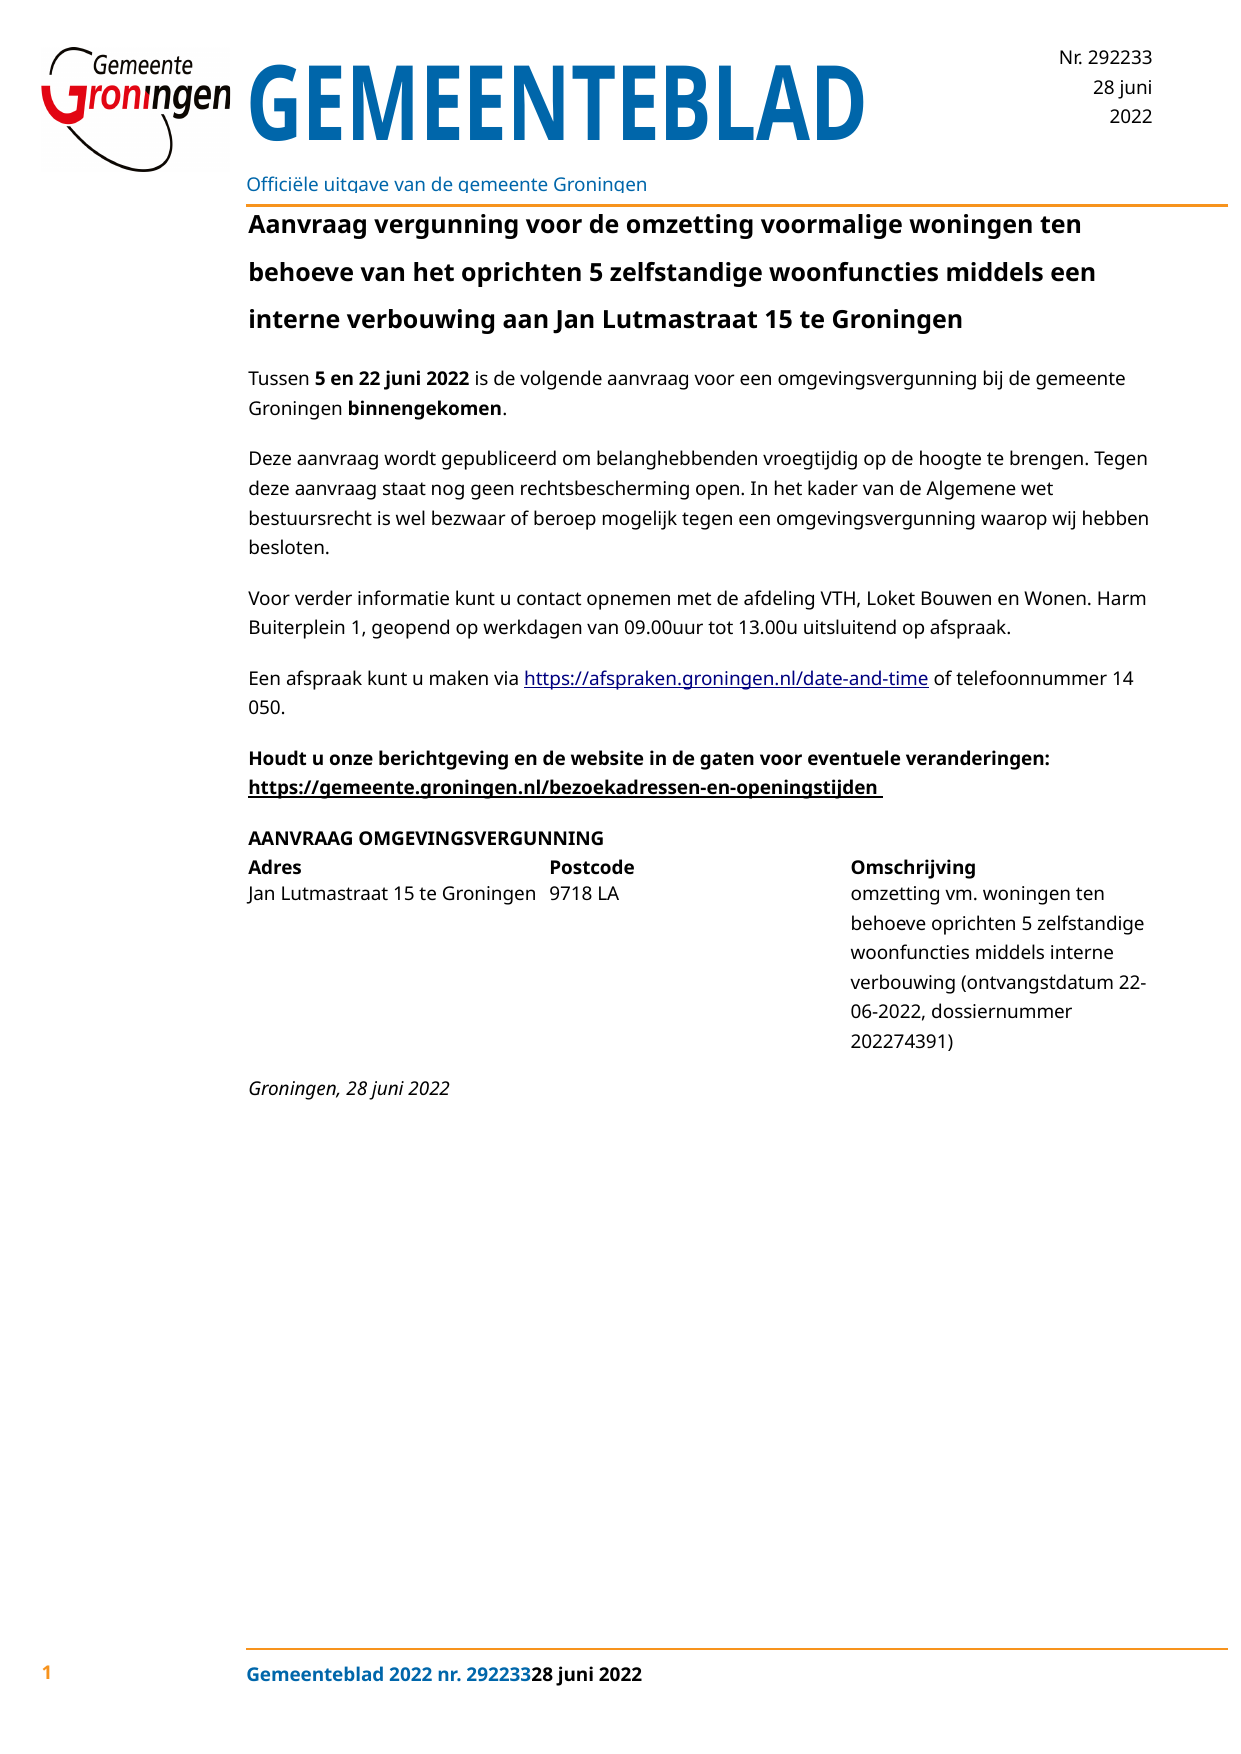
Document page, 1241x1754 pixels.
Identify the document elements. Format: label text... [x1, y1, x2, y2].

table_cell omzetting vm. woningen ten behoeve oprichten 5 zelfstandige woonfuncties middels interne verbouwing (ontvangstdatum 22-06-2022, dossiernummer 202274391) [850, 880, 1152, 1054]
text Tussen 5 en 22 juni 2022 is de volgende aanvraag voor een omgevingsvergunning bij de gemeente Groningen binnengekomen. [248, 366, 1152, 421]
table_header Adres [248, 854, 549, 880]
text Aanvraag vergunning voor de omzetting voormalige woningen ten behoeve van het oprichten 5 zelfstandige woonfuncties middels een interne verbouwing aan Jan Lutmastraat 15 te Groningen [248, 207, 1152, 336]
text Deze aanvraag wordt gepubliceerd om belanghebbenden vroegtijdig op de hoogte te brengen. Tegen deze aanvraag staat nog geen rechtsbescherming open. In het kader van de Algemene wet bestuursrecht is wel bezwaar of beroep mogelijk tegen een omgevingsvergunning waarop wij hebben besloten. [248, 446, 1152, 560]
text Houdt u onze berichtgeving en de website in de gaten voor eventuele veranderingen: https://gemeente.groningen.nl/bezoekadressen-en-openingstijden [248, 745, 1152, 800]
table_cell Jan Lutmastraat 15 te Groningen [248, 880, 549, 1054]
text Voor verder informatie kunt u contact opnemen met de afdeling VTH, Loket Bouwen en Wonen. Harm Buiterplein 1, geopend op werkdagen van 09.00uur tot 13.00u uitsluitend op afspraak. [248, 585, 1152, 640]
table_header Postcode [549, 854, 850, 880]
text AANVRAAG OMGEVINGSVERGUNNING [248, 825, 1152, 850]
text Groningen, 28 juni 2022 [248, 1075, 1152, 1101]
picture [41, 47, 231, 172]
table_header Omschrijving [850, 854, 1152, 880]
text Een afspraak kunt u maken via https://afspraken.groningen.nl/date-and-time of telefoonnummer 14 050. [248, 665, 1152, 720]
table_cell 9718 LA [549, 880, 850, 1054]
